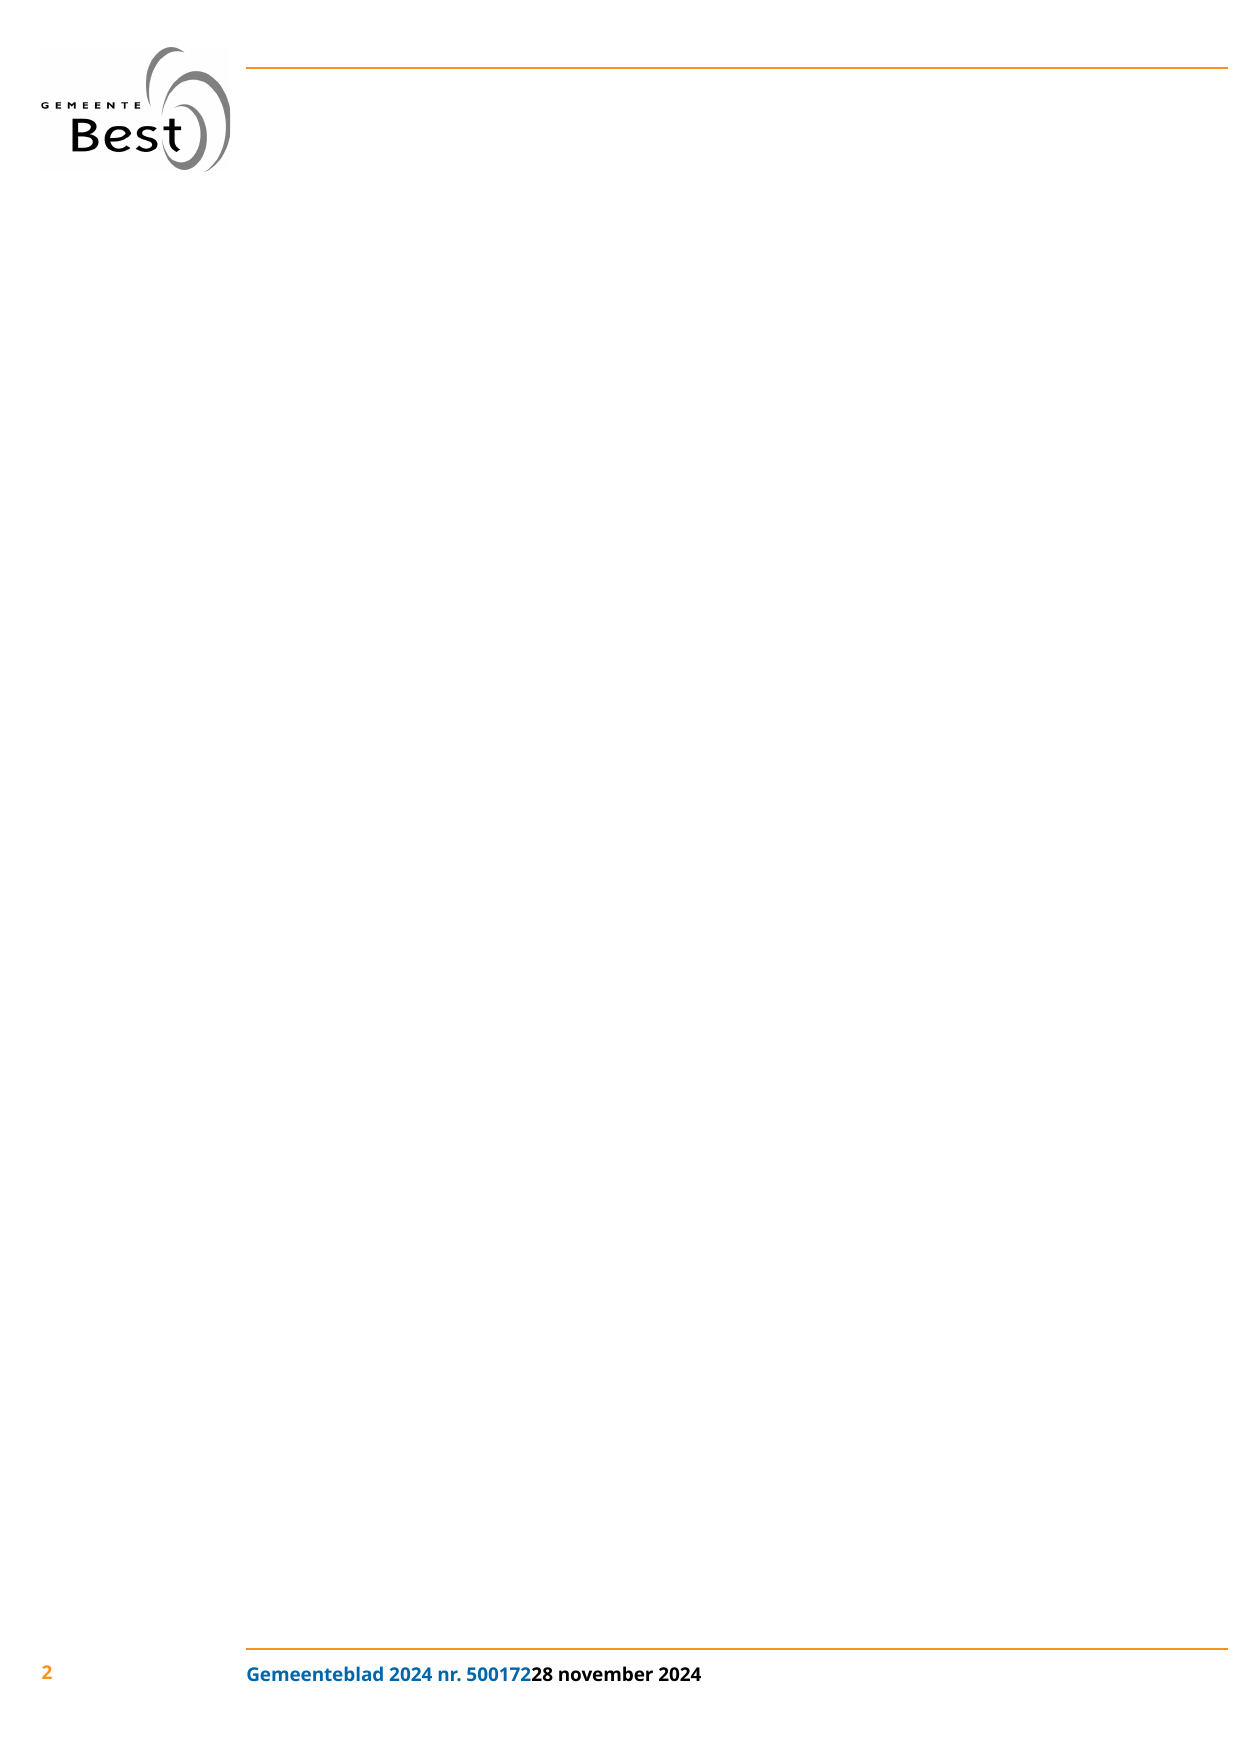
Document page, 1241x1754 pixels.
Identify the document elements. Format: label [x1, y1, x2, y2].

picture [41, 47, 231, 172]
